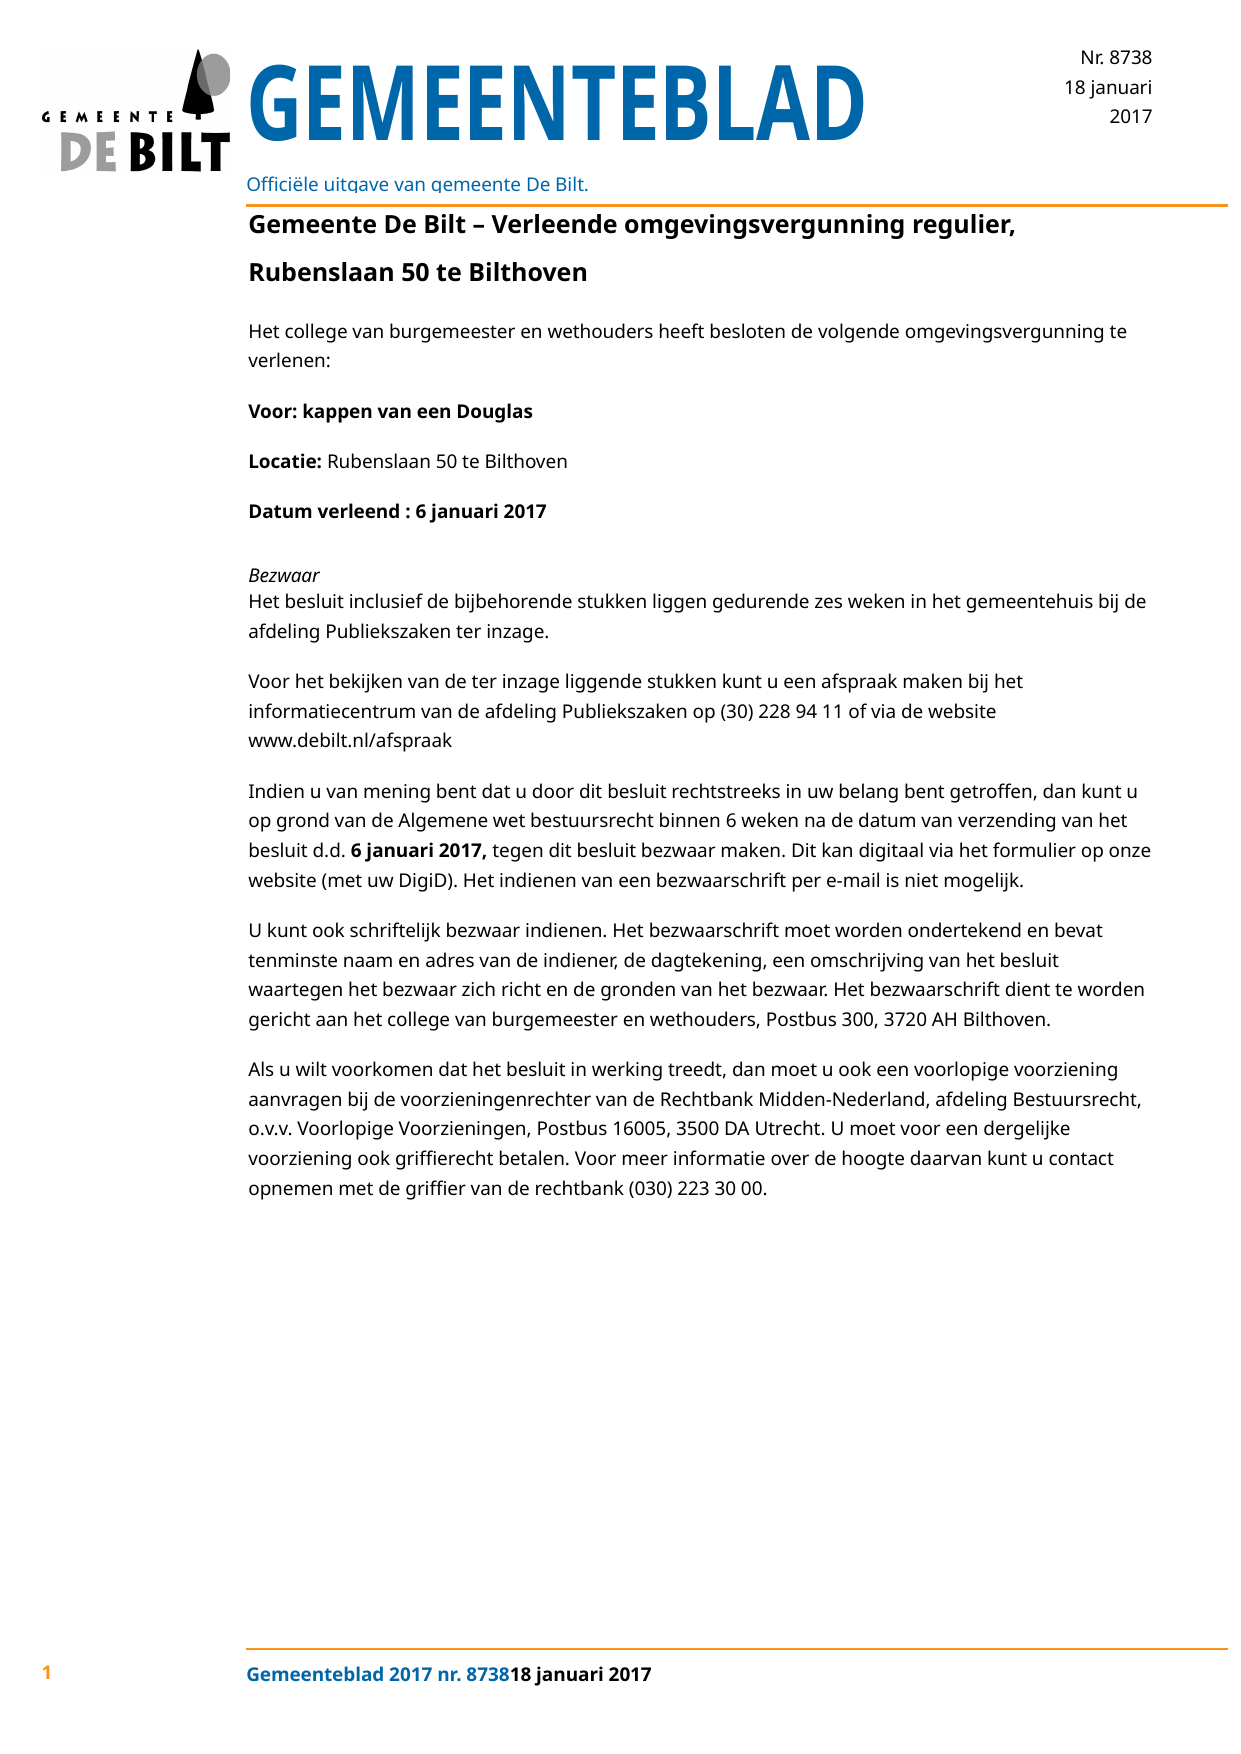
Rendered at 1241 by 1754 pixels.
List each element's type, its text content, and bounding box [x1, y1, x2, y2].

text Als u wilt voorkomen dat het besluit in werking treedt, dan moet u ook een voorlopige voorziening aanvragen bij de voorzieningenrechter van de Rechtbank Midden-Nederland, afdeling Bestuursrecht, o.v.v. Voorlopige Voorzieningen, Postbus 16005, 3500 DA Utrecht. U moet voor een dergelijke voorziening ook griffierecht betalen. Voor meer informatie over de hoogte daarvan kunt u contact opnemen met de griffier van de rechtbank (030) 223 30 00. [248, 1056, 1152, 1200]
text Het college van burgemeester en wethouders heeft besloten de volgende omgevingsvergunning te verlenen: [248, 318, 1152, 373]
text Locatie: Rubenslaan 50 te Bilthoven [248, 448, 1152, 474]
picture [41, 47, 231, 172]
text Datum verleend : 6 januari 2017 [248, 499, 1152, 524]
text Gemeente De Bilt – Verleende omgevingsvergunning regulier, Rubenslaan 50 te Bilthoven [248, 207, 1152, 288]
text U kunt ook schriftelijk bezwaar indienen. Het bezwaarschrift moet worden ondertekend en bevat tenminste naam en adres van de indiener, de dagtekening, een omschrijving van het besluit waartegen het bezwaar zich richt en de gronden van het bezwaar. Het bezwaarschrift dient te worden gericht aan het college van burgemeester en wethouders, Postbus 300, 3720 AH Bilthoven. [248, 917, 1152, 1032]
text Voor het bekijken van de ter inzage liggende stukken kunt u een afspraak maken bij het informatiecentrum van de afdeling Publiekszaken op (30) 228 94 11 of via de website www.debilt.nl/afspraak [248, 668, 1152, 753]
text Het besluit inclusief de bijbehorende stukken liggen gedurende zes weken in het gemeentehuis bij de afdeling Publiekszaken ter inzage. [248, 588, 1152, 644]
text Voor: kappen van een Douglas [248, 398, 1152, 424]
text Bezwaar [248, 563, 1152, 588]
text Indien u van mening bent dat u door dit besluit rechtstreeks in uw belang bent getroffen, dan kunt u op grond van de Algemene wet bestuursrecht binnen 6 weken na de datum van verzending van het besluit d.d. 6 januari 2017, tegen dit besluit bezwaar maken. Dit kan digitaal via het formulier op onze website (met uw DigiD). Het indienen van een bezwaarschrift per e-mail is niet mogelijk. [248, 778, 1152, 892]
